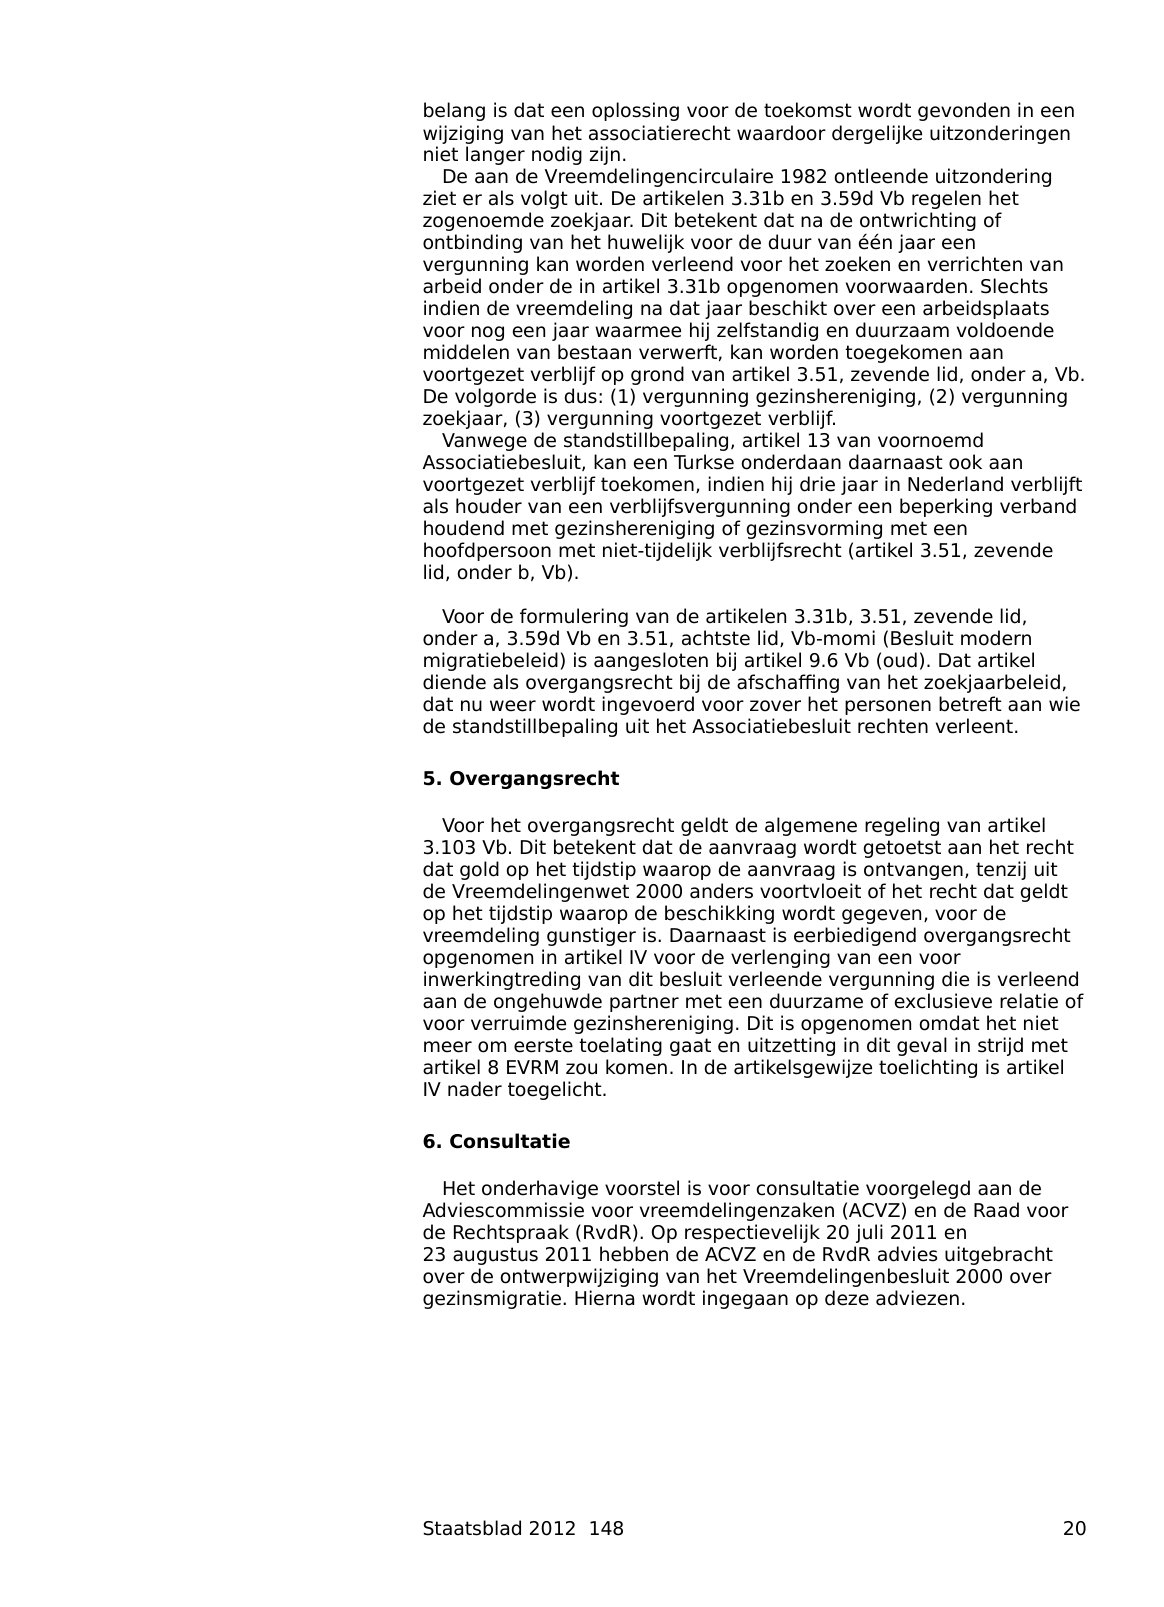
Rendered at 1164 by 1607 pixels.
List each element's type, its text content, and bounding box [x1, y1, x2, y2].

text belang is dat een oplossing voor de toekomst wordt gevonden in een wijziging van het associatierecht waardoor dergelijke uitzonderingen niet langer nodig zijn. [422, 100, 1087, 166]
text Voor het overgangsrecht geldt de algemene regeling van artikel 3.103 Vb. Dit betekent dat de aanvraag wordt getoetst aan het recht dat gold op het tijdstip waarop de aanvraag is ontvangen, tenzij uit de Vreemdelingenwet 2000 anders voortvloeit of het recht dat geldt op het tijdstip waarop de beschikking wordt gegeven, voor de vreemdeling gunstiger is. Daarnaast is eerbiedigend overgangsrecht opgenomen in artikel IV voor de verlenging van een voor inwerkingtreding van dit besluit verleende vergunning die is verleend aan de ongehuwde partner met een duurzame of exclusieve relatie of voor verruimde gezinshereniging. Dit is opgenomen omdat het niet meer om eerste toelating gaat en uitzetting in dit geval in strijd met artikel 8 EVRM zou komen. In de artikelsgewijze toelichting is artikel IV nader toegelicht. [422, 815, 1087, 1101]
text Voor de formulering van de artikelen 3.31b, 3.51, zevende lid, onder a, 3.59d Vb en 3.51, achtste lid, Vb-momi (Besluit modern migratiebeleid) is aangesloten bij artikel 9.6 Vb (oud). Dat artikel diende als overgangsrecht bij de afschaffing van het zoekjaarbeleid, dat nu weer wordt ingevoerd voor zover het personen betreft aan wie de standstillbepaling uit het Associatiebesluit rechten verleent. [422, 606, 1087, 738]
text De aan de Vreemdelingencirculaire 1982 ontleende uitzondering ziet er als volgt uit. De artikelen 3.31b en 3.59d Vb regelen het zogenoemde zoekjaar. Dit betekent dat na de ontwrichting of ontbinding van het huwelijk voor de duur van één jaar een vergunning kan worden verleend voor het zoeken en verrichten van arbeid onder de in artikel 3.31b opgenomen voorwaarden. Slechts indien de vreemdeling na dat jaar beschikt over een arbeidsplaats voor nog een jaar waarmee hij zelfstandig en duurzaam voldoende middelen van bestaan verwerft, kan worden toegekomen aan voortgezet verblijf op grond van artikel 3.51, zevende lid, onder a, Vb. De volgorde is dus: (1) vergunning gezinshereniging, (2) vergunning zoekjaar, (3) vergunning voortgezet verblijf. [422, 166, 1087, 430]
subtitle 5. Overgangsrecht [422, 768, 1087, 790]
subtitle 6. Consultatie [422, 1131, 1087, 1153]
text Het onderhavige voorstel is voor consultatie voorgelegd aan de Adviescommissie voor vreemdelingenzaken (ACVZ) en de Raad voor de Rechtspraak (RvdR). Op respectievelijk 20 juli 2011 en 23 augustus 2011 hebben de ACVZ en de RvdR advies uitgebracht over de ontwerpwijziging van het Vreemdelingenbesluit 2000 over gezinsmigratie. Hierna wordt ingegaan op deze adviezen. [422, 1178, 1087, 1309]
text Vanwege de standstillbepaling, artikel 13 van voornoemd Associatiebesluit, kan een Turkse onderdaan daarnaast ook aan voortgezet verblijf toekomen, indien hij drie jaar in Nederland verblijft als houder van een verblijfsvergunning onder een beperking verband houdend met gezinshereniging of gezinsvorming met een hoofdpersoon met niet-tijdelijk verblijfsrecht (artikel 3.51, zevende lid, onder b, Vb). [422, 430, 1087, 584]
